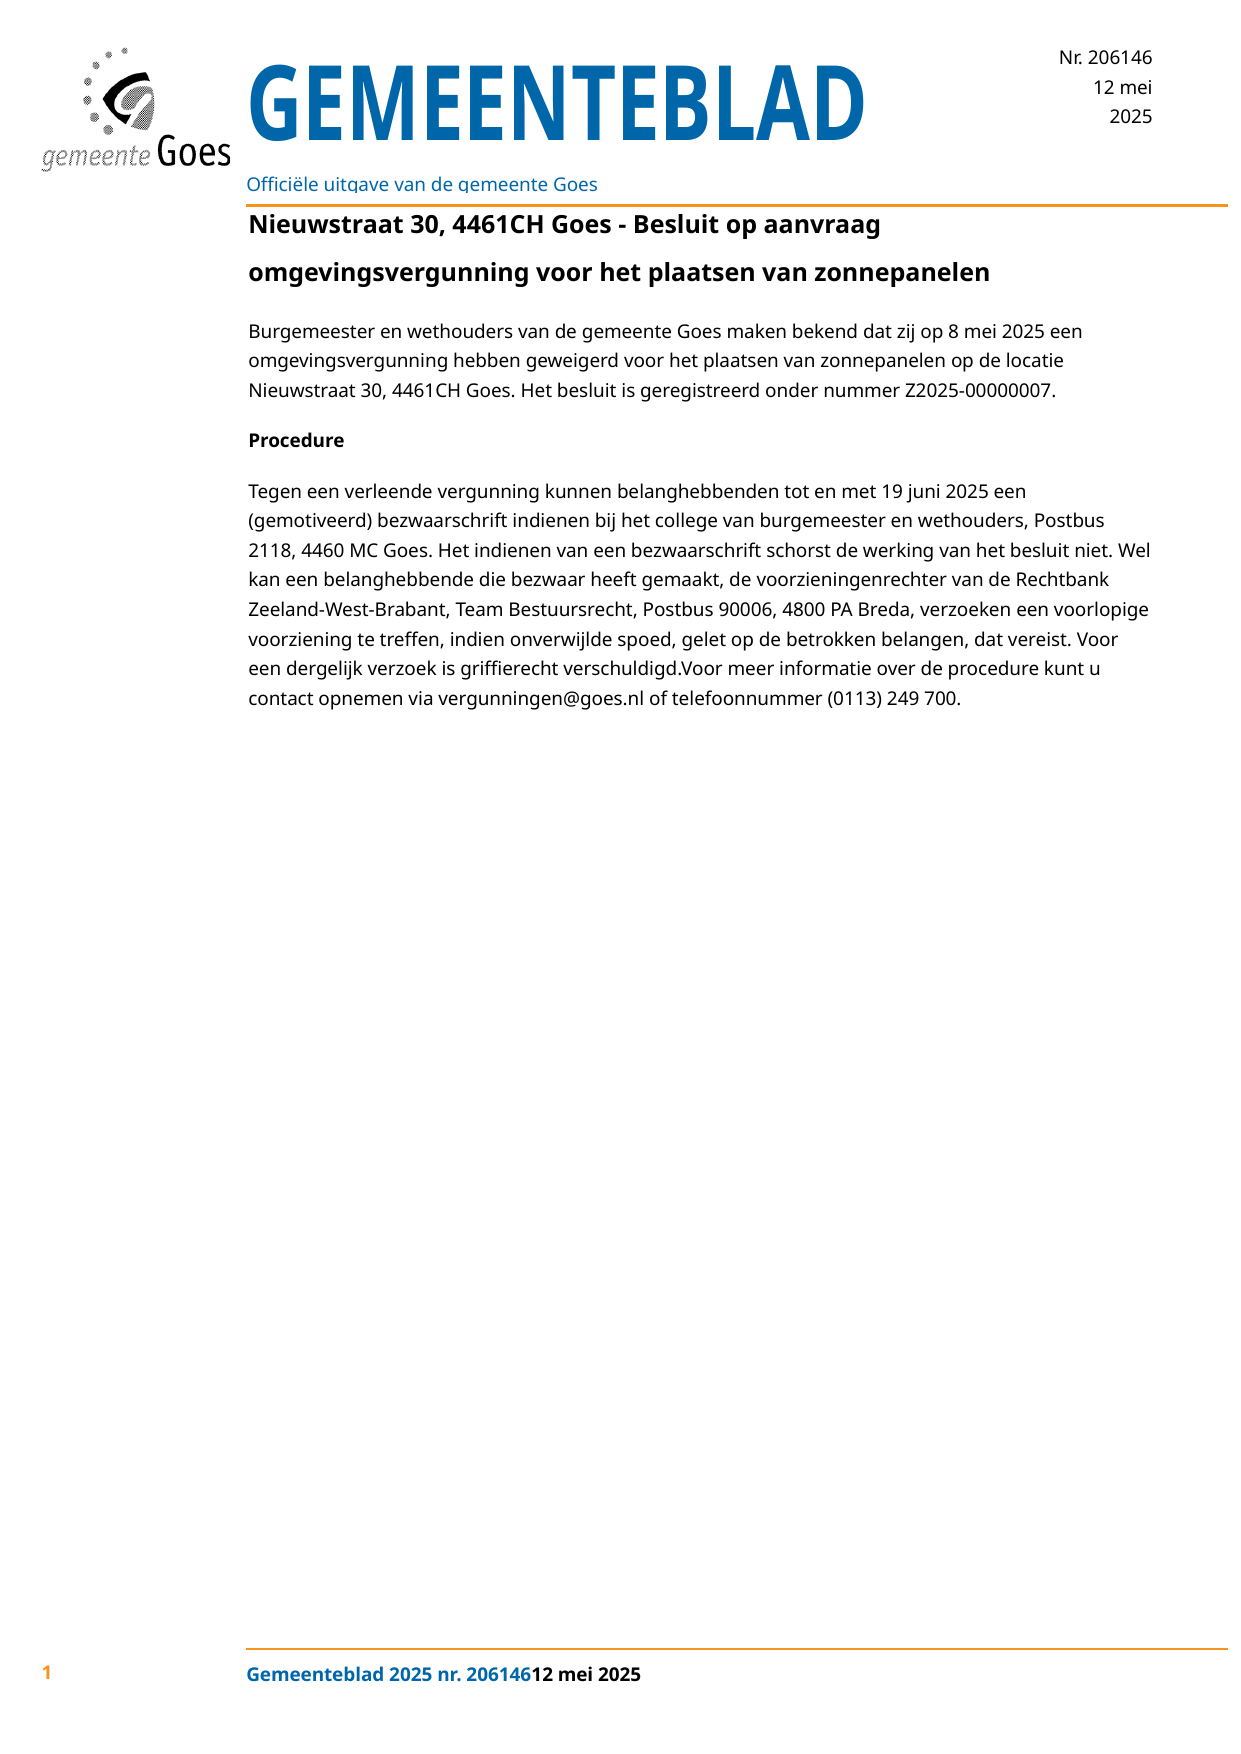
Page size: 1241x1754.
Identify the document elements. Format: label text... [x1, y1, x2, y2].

text Procedure [248, 427, 1152, 453]
picture [41, 47, 231, 172]
text Tegen een verleende vergunning kunnen belanghebbenden tot en met 19 juni 2025 een (gemotiveerd) bezwaarschrift indienen bij het college van burgemeester en wethouders, Postbus 2118, 4460 MC Goes. Het indienen van een bezwaarschrift schorst de werking van het besluit niet. Wel kan een belanghebbende die bezwaar heeft gemaakt, de voorzieningenrechter van de Rechtbank Zeeland-West-Brabant, Team Bestuursrecht, Postbus 90006, 4800 PA Breda, verzoeken een voorlopige voorziening te treffen, indien onverwijlde spoed, gelet op de betrokken belangen, dat vereist. Voor een dergelijk verzoek is griffierecht verschuldigd.Voor meer informatie over de procedure kunt u contact opnemen via vergunningen@goes.nl of telefoonnummer (0113) 249 700. [248, 478, 1152, 711]
text Nieuwstraat 30, 4461CH Goes - Besluit op aanvraag omgevingsvergunning voor het plaatsen van zonnepanelen [248, 207, 1152, 288]
text Burgemeester en wethouders van de gemeente Goes maken bekend dat zij op 8 mei 2025 een omgevingsvergunning hebben geweigerd voor het plaatsen van zonnepanelen op de locatie Nieuwstraat 30, 4461CH Goes. Het besluit is geregistreerd onder nummer Z2025-00000007. [248, 318, 1152, 403]
